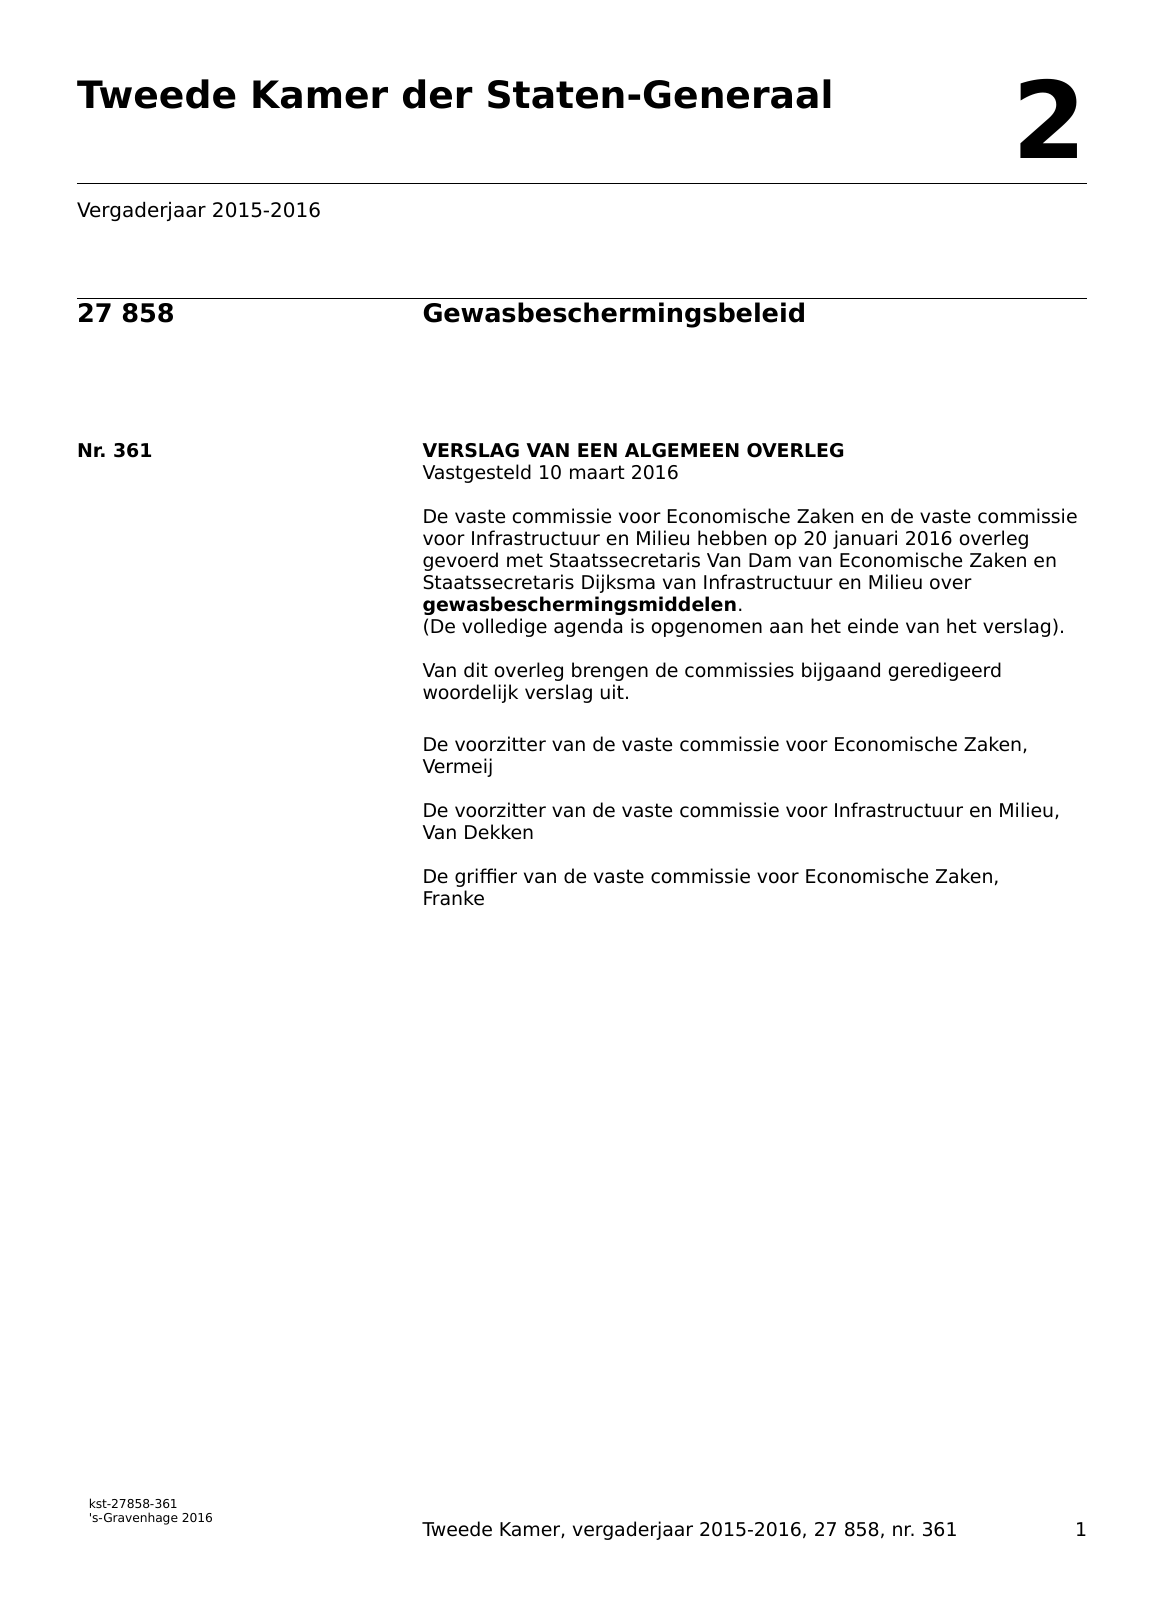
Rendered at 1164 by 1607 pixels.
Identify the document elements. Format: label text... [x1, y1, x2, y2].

text Van dit overleg brengen de commissies bijgaand geredigeerd woordelijk verslag uit. [422, 660, 1087, 704]
text Vastgesteld 10 maart 2016 [422, 462, 1087, 484]
subtitle Nr. 361 VERSLAG VAN EEN ALGEMEEN OVERLEG [77, 440, 1087, 462]
text kst-27858-361 [88, 1497, 323, 1511]
text De voorzitter van de vaste commissie voor Economische Zaken, Vermeij [422, 734, 1087, 778]
text 's-Gravenhage 2016 [88, 1511, 323, 1525]
table_header Tweede Kamer der Staten-Generaal [77, 59, 886, 183]
table_header 2 [886, 59, 1087, 183]
table_cell Vergaderjaar 2015-2016 [77, 184, 1087, 298]
subtitle 27 858 Gewasbeschermingsbeleid [77, 299, 1087, 329]
text De vaste commissie voor Economische Zaken en de vaste commissie voor Infrastructuur en Milieu hebben op 20 januari 2016 overleg gevoerd met Staatssecretaris Van Dam van Economische Zaken en Staatssecretaris Dijksma van Infrastructuur en Milieu over gewasbeschermingsmiddelen. [422, 506, 1087, 616]
text (De volledige agenda is opgenomen aan het einde van het verslag). [422, 616, 1087, 638]
text De griffier van de vaste commissie voor Economische Zaken, Franke [422, 866, 1087, 910]
text De voorzitter van de vaste commissie voor Infrastructuur en Milieu, Van Dekken [422, 800, 1087, 844]
